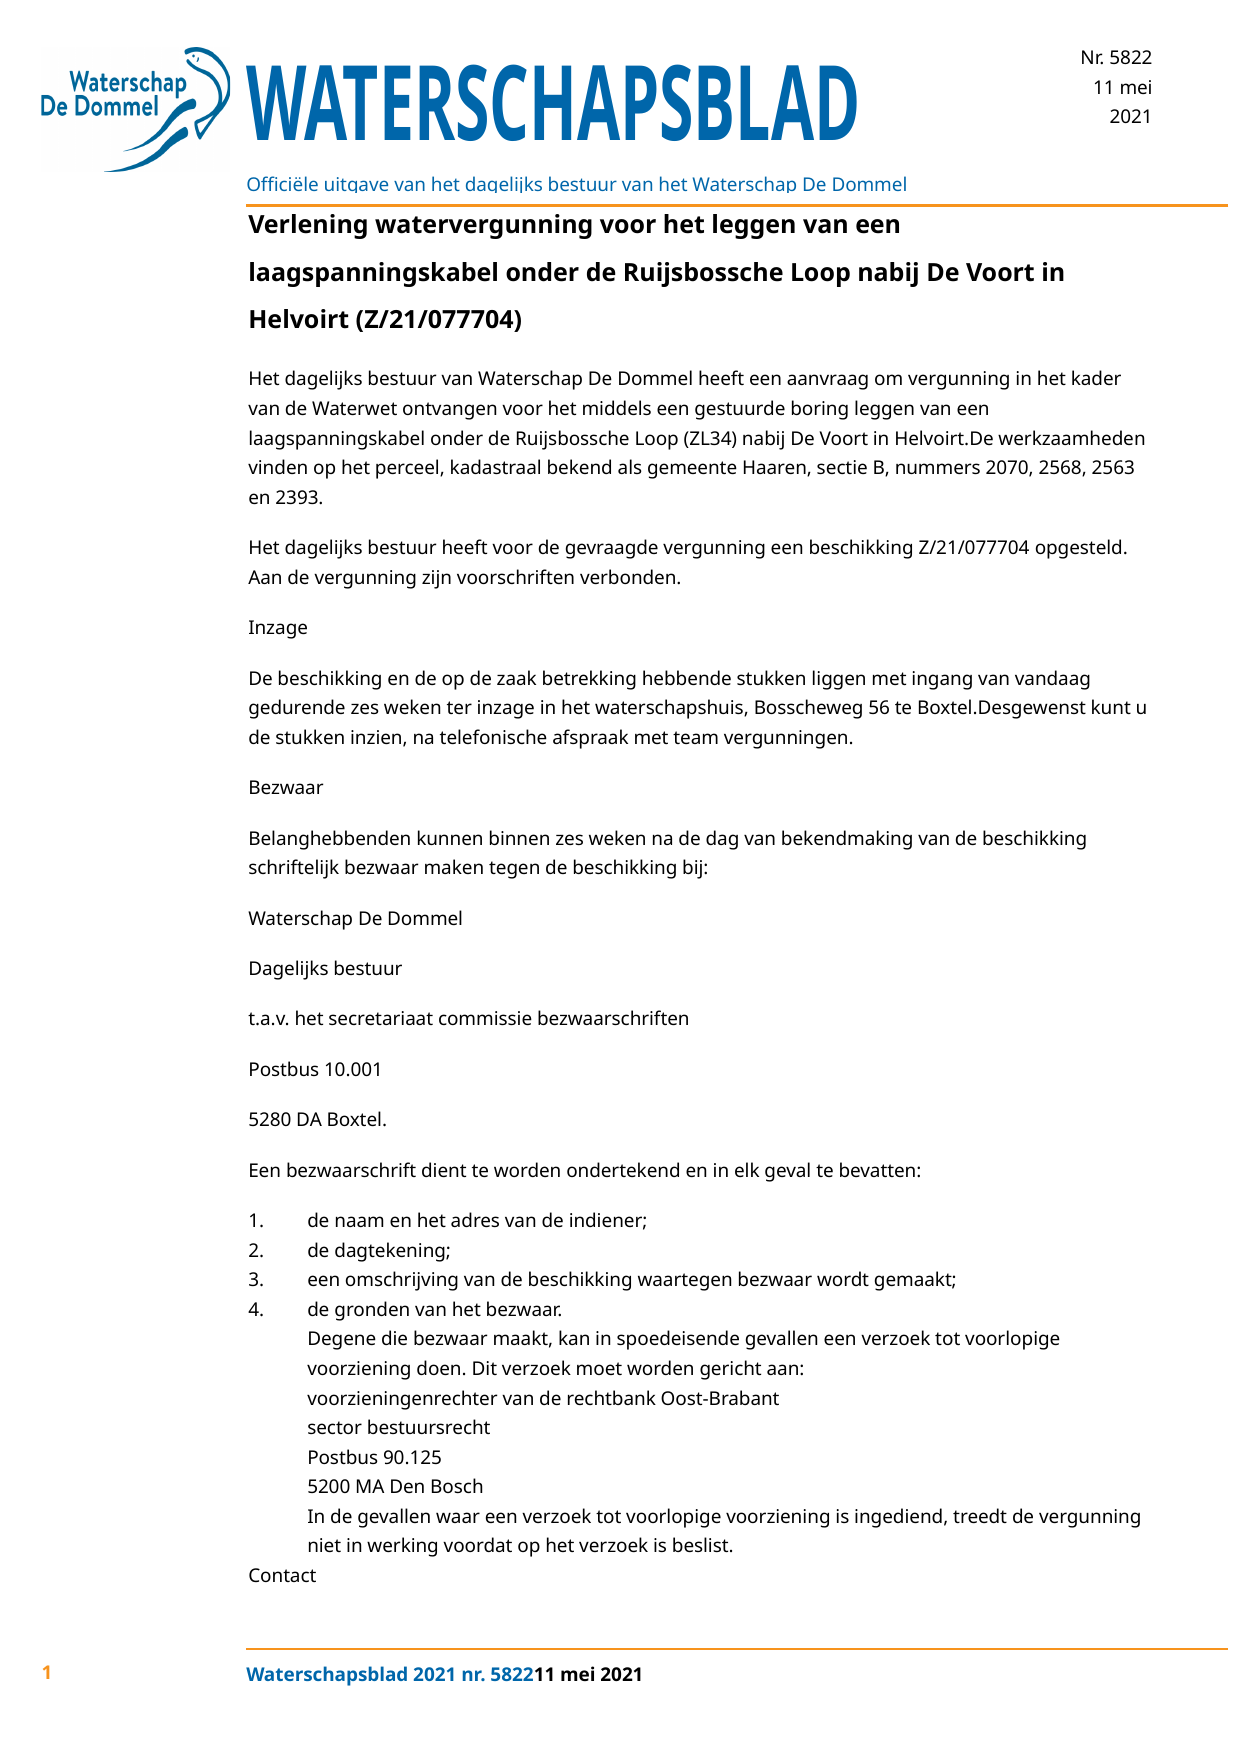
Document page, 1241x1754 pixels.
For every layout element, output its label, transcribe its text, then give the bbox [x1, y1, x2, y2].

list Degene die bezwaar maakt, kan in spoedeisende gevallen een verzoek tot voorlopige voorziening doen. Dit verzoek moet worden gericht aan: [248, 1326, 1152, 1381]
picture [45, 99, 51, 111]
picture [41, 47, 231, 172]
text Contact [248, 1562, 1152, 1588]
list de dagtekening; [248, 1237, 1152, 1262]
list sector bestuursrecht [248, 1414, 1152, 1440]
text Belanghebbenden kunnen binnen zes weken na de dag van bekendmaking van de beschikking schriftelijk bezwaar maken tegen de beschikking bij: [248, 825, 1152, 880]
text Waterschap De Dommel [248, 905, 1152, 930]
text De beschikking en de op de zaak betrekking hebbende stukken liggen met ingang van vandaag gedurende zes weken ter inzage in het waterschapshuis, Bosscheweg 56 te Boxtel.Desgewenst kunt u de stukken inzien, na telefonische afspraak met team vergunningen. [248, 665, 1152, 749]
text Het dagelijks bestuur heeft voor de gevraagde vergunning een beschikking Z/21/077704 opgesteld. Aan de vergunning zijn voorschriften verbonden. [248, 534, 1152, 589]
text Het dagelijks bestuur van Waterschap De Dommel heeft een aanvraag om vergunning in het kader van de Waterwet ontvangen voor het middels een gestuurde boring leggen van een laagspanningskabel onder de Ruijsbossche Loop (ZL34) nabij De Voort in Helvoirt.De werkzaamheden vinden op het perceel, kadastraal bekend als gemeente Haaren, sectie B, nummers 2070, 2568, 2563 en 2393. [248, 366, 1152, 509]
list een omschrijving van de beschikking waartegen bezwaar wordt gemaakt; [248, 1266, 1152, 1292]
text t.a.v. het secretariaat commissie bezwaarschriften [248, 1006, 1152, 1031]
picture [198, 118, 210, 131]
list de gronden van het bezwaar. [248, 1296, 1152, 1322]
text Een bezwaarschrift dient te worden ondertekend en in elk geval te bevatten: [248, 1157, 1152, 1182]
list Postbus 90.125 [248, 1444, 1152, 1469]
list In de gevallen waar een verzoek tot voorlopige voorziening is ingediend, treedt de vergunning niet in werking voordat op het verzoek is beslist. [248, 1503, 1152, 1558]
text 5280 DA Boxtel. [248, 1106, 1152, 1132]
text Inzage [248, 614, 1152, 640]
list 5200 MA Den Bosch [248, 1473, 1152, 1499]
list de naam en het adres van de indiener; [248, 1207, 1152, 1233]
picture [204, 47, 231, 76]
text Postbus 10.001 [248, 1056, 1152, 1082]
text Bezwaar [248, 774, 1152, 800]
text Verlening watervergunning voor het leggen van een laagspanningskabel onder de Ruijsbossche Loop nabij De Voort in Helvoirt (Z/21/077704) [248, 207, 1152, 336]
text Dagelijks bestuur [248, 955, 1152, 981]
list voorzieningenrechter van de rechtbank Oost-Brabant [248, 1385, 1152, 1410]
